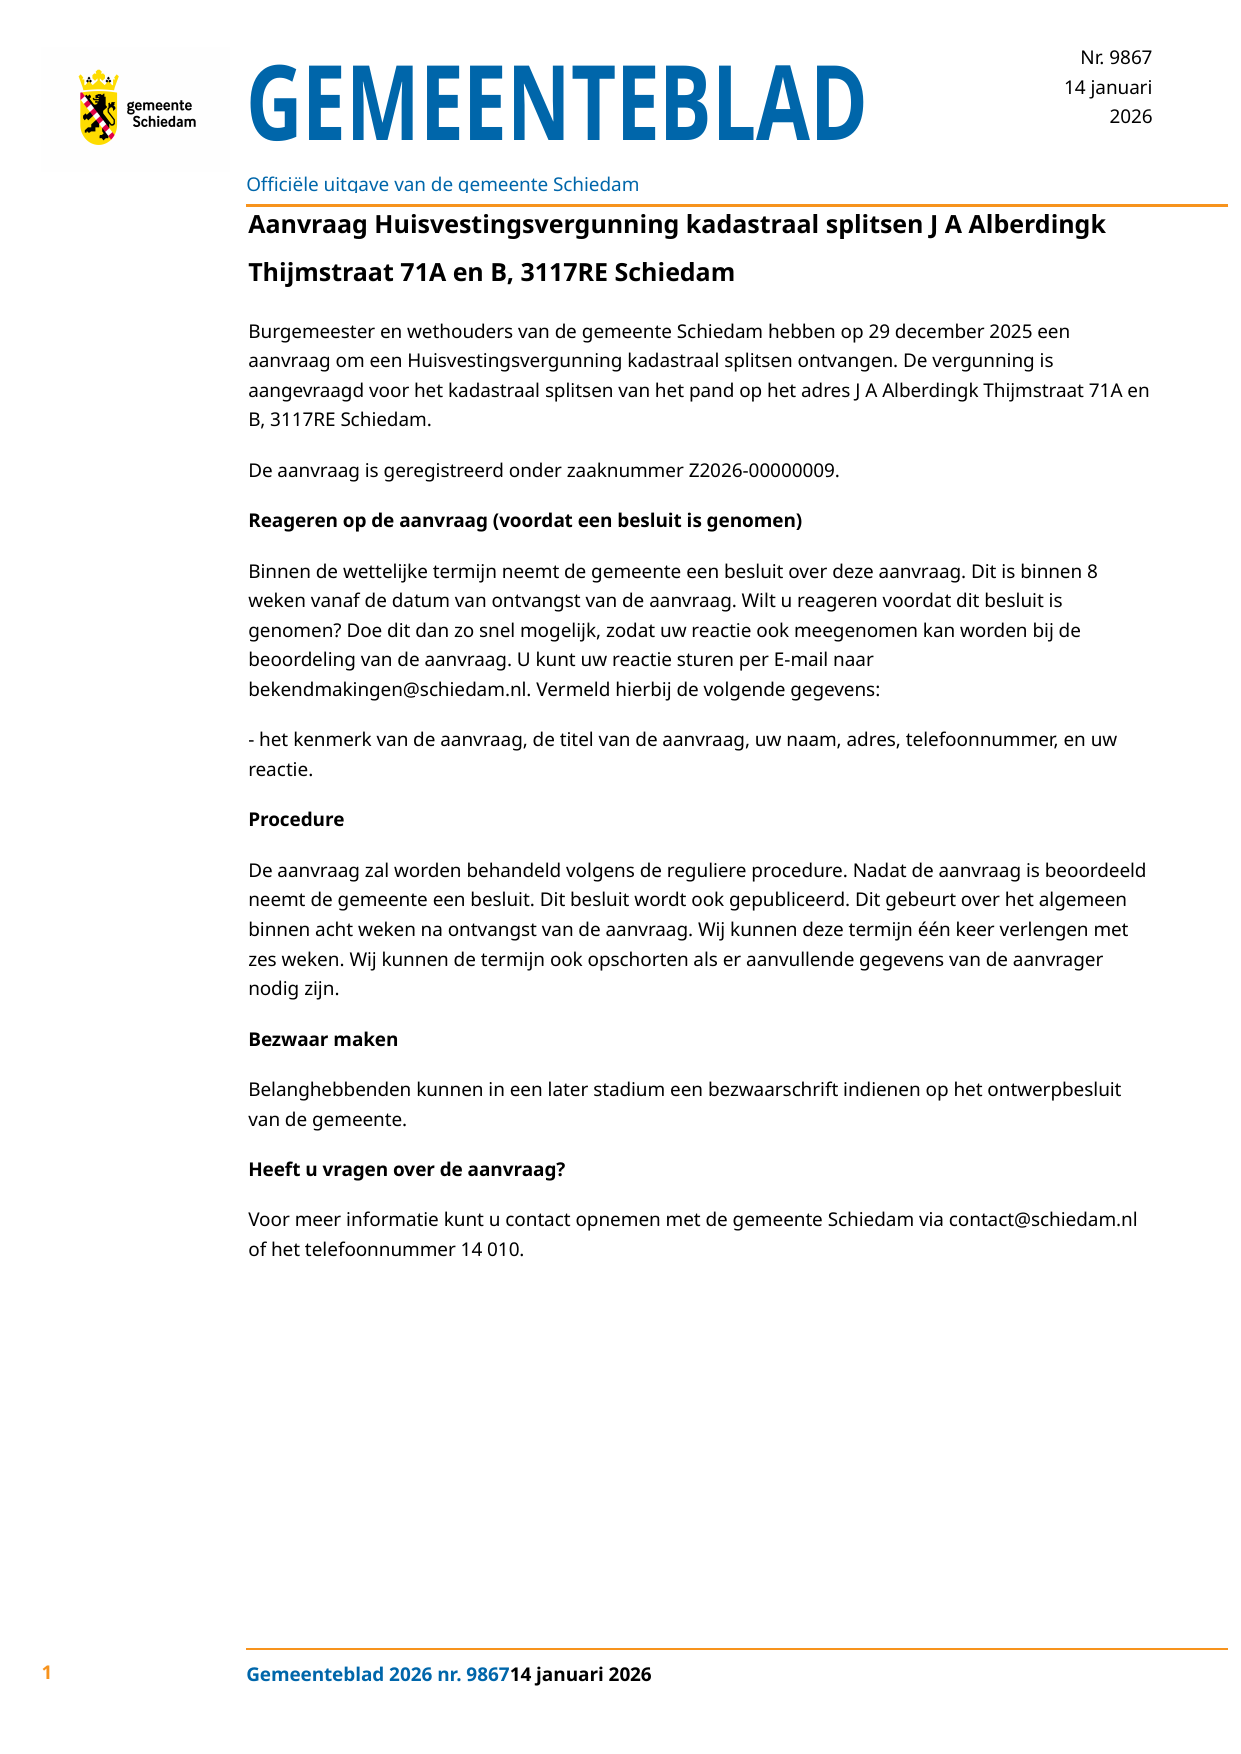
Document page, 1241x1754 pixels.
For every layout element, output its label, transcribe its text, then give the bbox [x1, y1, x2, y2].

text - het kenmerk van de aanvraag, de titel van de aanvraag, uw naam, adres, telefoonnummer, en uw reactie. [248, 727, 1152, 782]
text Aanvraag Huisvestingsvergunning kadastraal splitsen J A Alberdingk Thijmstraat 71A en B, 3117RE Schiedam [248, 207, 1152, 288]
text Heeft u vragen over de aanvraag? [248, 1156, 1152, 1182]
text Procedure [248, 807, 1152, 832]
text Bezwaar maken [248, 1026, 1152, 1052]
text Belanghebbenden kunnen in een later stadium een bezwaarschrift indienen op het ontwerpbesluit van de gemeente. [248, 1076, 1152, 1132]
text Voor meer informatie kunt u contact opnemen met de gemeente Schiedam via contact@schiedam.nl of het telefoonnummer 14 010. [248, 1207, 1152, 1262]
text Reageren op de aanvraag (voordat een besluit is genomen) [248, 507, 1152, 533]
text De aanvraag is geregistreerd onder zaaknummer Z2026-00000009. [248, 457, 1152, 483]
text Burgemeester en wethouders van de gemeente Schiedam hebben op 29 december 2025 een aanvraag om een Huisvestingsvergunning kadastraal splitsen ontvangen. De vergunning is aangevraagd voor het kadastraal splitsen van het pand op het adres J A Alberdingk Thijmstraat 71A en B, 3117RE Schiedam. [248, 318, 1152, 432]
picture [41, 47, 231, 172]
text De aanvraag zal worden behandeld volgens de reguliere procedure. Nadat de aanvraag is beoordeeld neemt de gemeente een besluit. Dit besluit wordt ook gepubliceerd. Dit gebeurt over het algemeen binnen acht weken na ontvangst van de aanvraag. Wij kunnen deze termijn één keer verlengen met zes weken. Wij kunnen de termijn ook opschorten als er aanvullende gegevens van de aanvrager nodig zijn. [248, 857, 1152, 1001]
text Binnen de wettelijke termijn neemt de gemeente een besluit over deze aanvraag. Dit is binnen 8 weken vanaf de datum van ontvangst van de aanvraag. Wilt u reageren voordat dit besluit is genomen? Doe dit dan zo snel mogelijk, zodat uw reactie ook meegenomen kan worden bij de beoordeling van de aanvraag. U kunt uw reactie sturen per E-mail naar bekendmakingen@schiedam.nl. Vermeld hierbij de volgende gegevens: [248, 558, 1152, 702]
